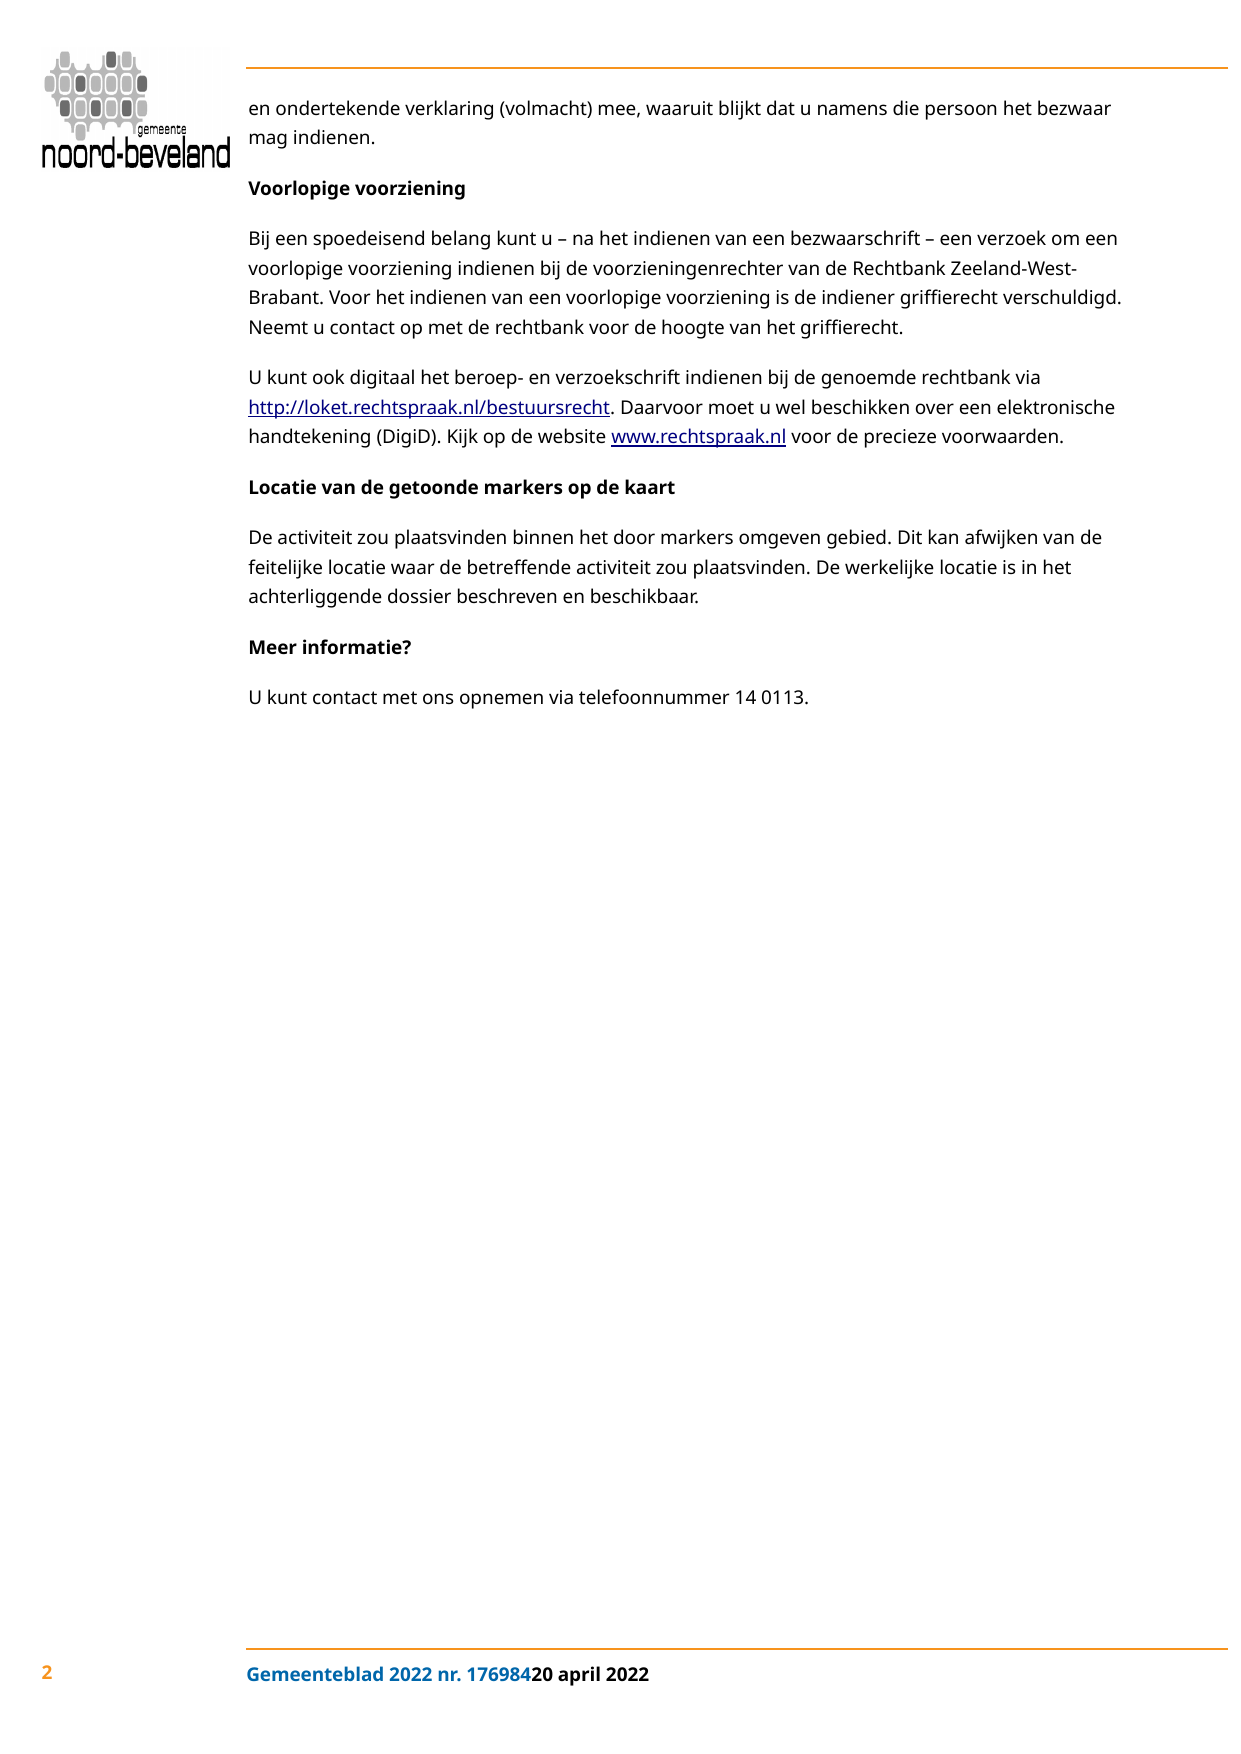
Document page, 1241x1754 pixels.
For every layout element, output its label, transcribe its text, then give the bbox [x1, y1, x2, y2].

text Locatie van de getoonde markers op de kaart [248, 474, 1152, 500]
text U kunt ook digitaal het beroep- en verzoekschrift indienen bij de genoemde rechtbank via http://loket.rechtspraak.nl/bestuursrecht. Daarvoor moet u wel beschikken over een elektronische handtekening (DigiD). Kijk op de website www.rechtspraak.nl voor de precieze voorwaarden. [248, 364, 1152, 449]
text De activiteit zou plaatsvinden binnen het door markers omgeven gebied. Dit kan afwijken van de feitelijke locatie waar de betreffende activiteit zou plaatsvinden. De werkelijke locatie is in het achterliggende dossier beschreven en beschikbaar. [248, 524, 1152, 609]
text Bij een spoedeisend belang kunt u – na het indienen van een bezwaarschrift – een verzoek om een voorlopige voorziening indienen bij de voorzieningenrechter van de Rechtbank Zeeland-West-Brabant. Voor het indienen van een voorlopige voorziening is de indiener griffierecht verschuldigd. Neemt u contact op met de rechtbank voor de hoogte van het griffierecht. [248, 225, 1152, 340]
text U kunt contact met ons opnemen via telefoonnummer 14 0113. [248, 684, 1152, 710]
picture [41, 47, 231, 172]
text Meer informatie? [248, 634, 1152, 660]
text en ondertekende verklaring (volmacht) mee, waaruit blijkt dat u namens die persoon het bezwaar mag indienen. [248, 95, 1152, 150]
text Voorlopige voorziening [248, 175, 1152, 201]
